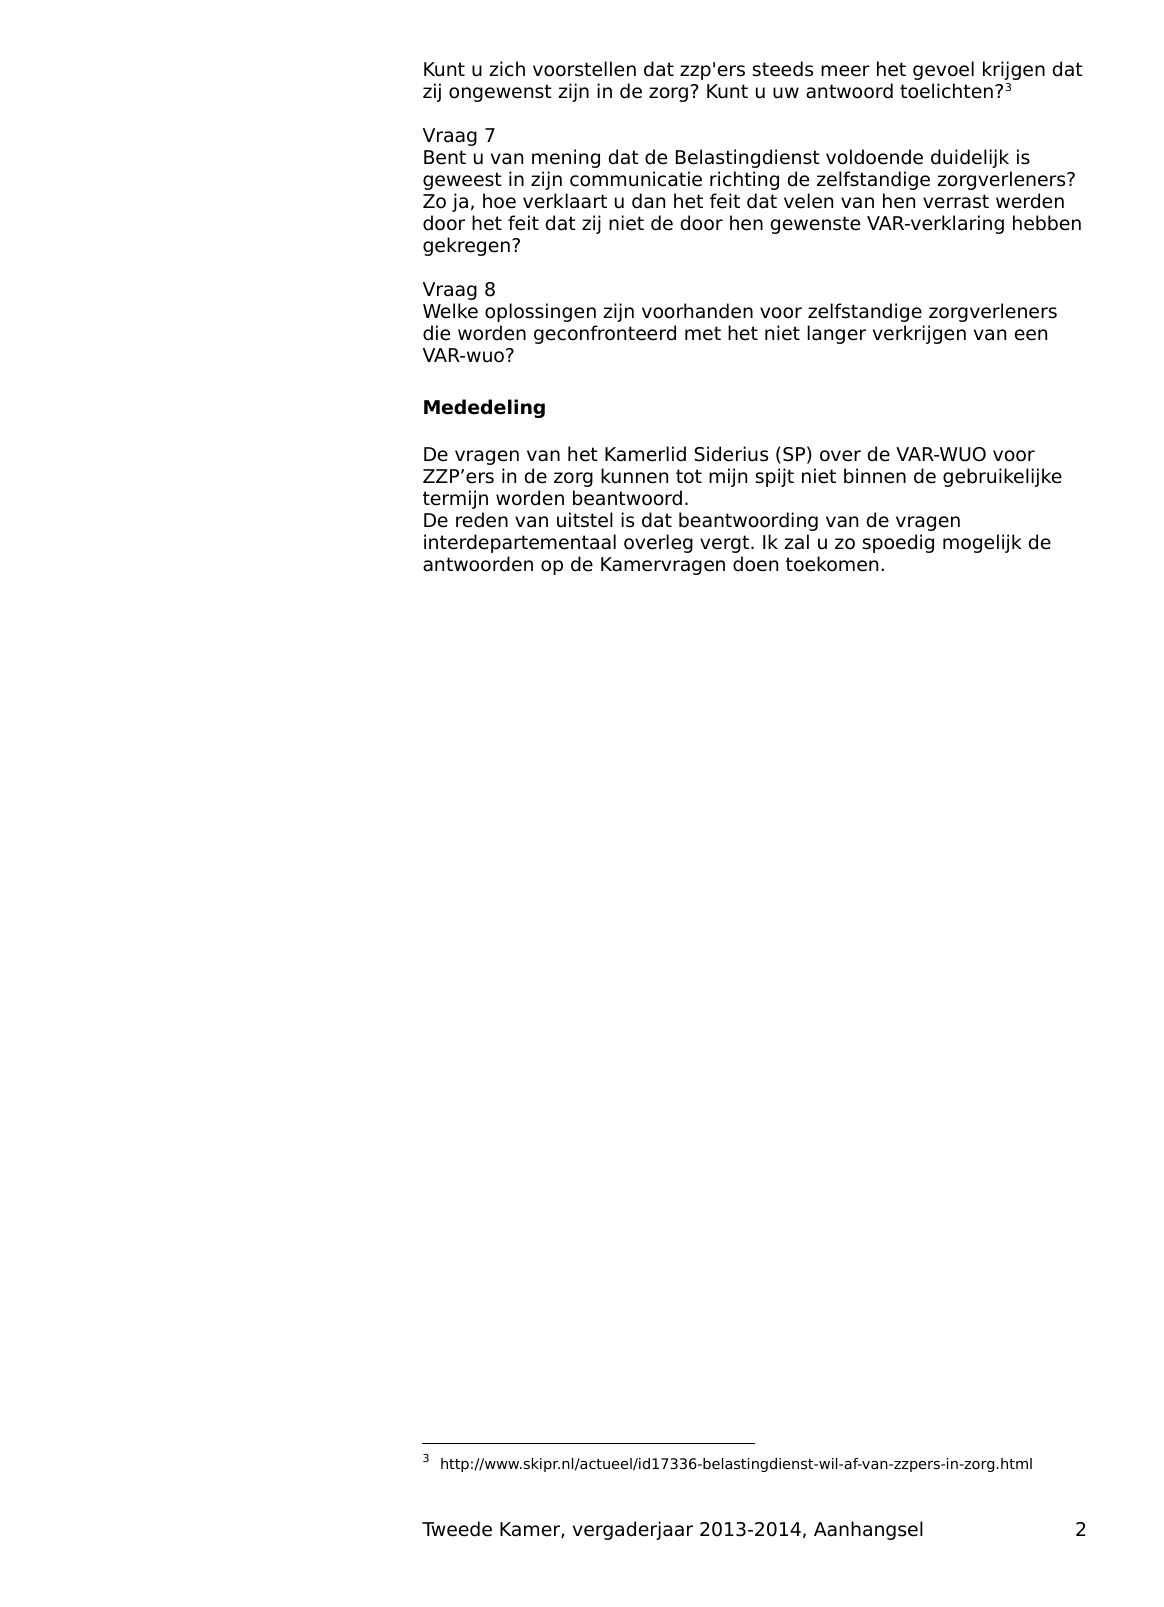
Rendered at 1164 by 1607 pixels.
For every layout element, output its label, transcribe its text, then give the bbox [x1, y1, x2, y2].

text Vraag 7 [422, 125, 1087, 147]
text Vraag 8 [422, 279, 1087, 301]
text De vragen van het Kamerlid Siderius (SP) over de VAR-WUO voor ZZP’ers in de zorg kunnen tot mijn spijt niet binnen de gebruikelijke termijn worden beantwoord. [422, 444, 1087, 510]
subtitle Mededeling [422, 397, 1087, 419]
text http://www.skipr.nl/actueel/id17336-belastingdienst-wil-af-van-zzpers-in-zorg.html [422, 1452, 1087, 1474]
text Welke oplossingen zijn voorhanden voor zelfstandige zorgverleners die worden geconfronteerd met het niet langer verkrijgen van een VAR-wuo? [422, 301, 1087, 367]
text Kunt u zich voorstellen dat zzp'ers steeds meer het gevoel krijgen dat zij ongewenst zijn in de zorg? Kunt u uw antwoord toelichten? [422, 59, 1087, 103]
text Bent u van mening dat de Belastingdienst voldoende duidelijk is geweest in zijn communicatie richting de zelfstandige zorgverleners? Zo ja, hoe verklaart u dan het feit dat velen van hen verrast werden door het feit dat zij niet de door hen gewenste VAR-verklaring hebben gekregen? [422, 147, 1087, 257]
text De reden van uitstel is dat beantwoording van de vragen interdepartementaal overleg vergt. Ik zal u zo spoedig mogelijk de antwoorden op de Kamervragen doen toekomen. [422, 510, 1087, 576]
